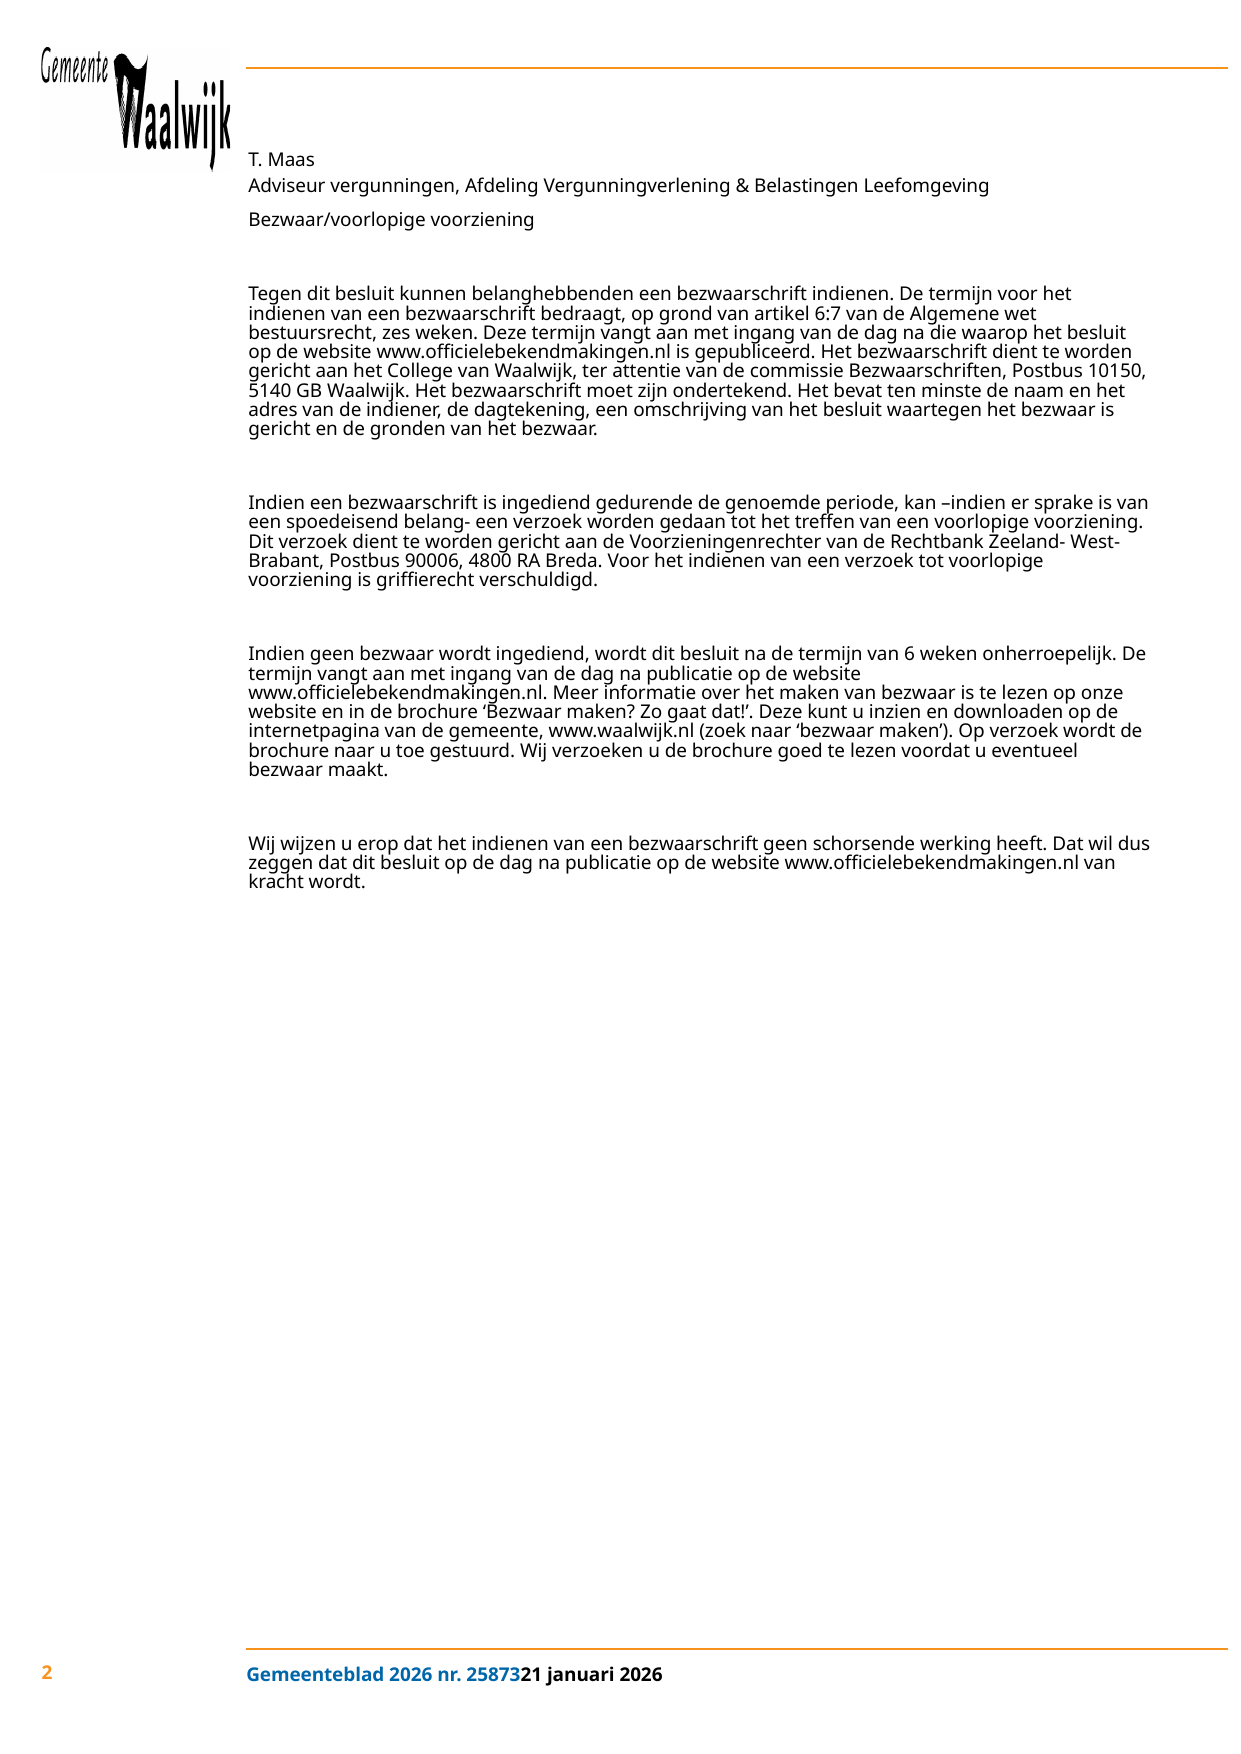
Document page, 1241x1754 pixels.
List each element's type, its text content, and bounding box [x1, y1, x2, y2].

text Indien geen bezwaar wordt ingediend, wordt dit besluit na de termijn van 6 weken onherroepelijk. De termijn vangt aan met ingang van de dag na publicatie op de website www.officielebekendmakingen.nl. Meer informatie over het maken van bezwaar is te lezen op onze website en in de brochure ‘Bezwaar maken? Zo gaat dat!’. Deze kunt u inzien en downloaden op de internetpagina van de gemeente, www.waalwijk.nl (zoek naar ‘bezwaar maken’). Op verzoek wordt de brochure naar u toe gestuurd. Wij verzoeken u de brochure goed te lezen voordat u eventueel bezwaar maakt. [248, 645, 1152, 780]
picture [41, 47, 231, 172]
text Tegen dit besluit kunnen belanghebbenden een bezwaarschrift indienen. De termijn voor het indienen van een bezwaarschrift bedraagt, op grond van artikel 6:7 van de Algemene wet bestuursrecht, zes weken. Deze termijn vangt aan met ingang van de dag na die waarop het besluit op de website www.officielebekendmakingen.nl is gepubliceerd. Het bezwaarschrift dient te worden gericht aan het College van Waalwijk, ter attentie van de commissie Bezwaarschriften, Postbus 10150, 5140 GB Waalwijk. Het bezwaarschrift moet zijn ondertekend. Het bevat ten minste de naam en het adres van de indiener, de dagtekening, een omschrijving van het besluit waartegen het bezwaar is gericht en de gronden van het bezwaar. [248, 285, 1152, 439]
text Bezwaar/voorlopige voorziening [248, 211, 1152, 231]
text T. Maas [248, 146, 1152, 172]
text Adviseur vergunningen, Afdeling Vergunningverlening & Belastingen Leefomgeving [248, 172, 1152, 198]
text Wij wijzen u erop dat het indienen van een bezwaarschrift geen schorsende werking heeft. Dat wil dus zeggen dat dit besluit op de dag na publicatie op de website www.officielebekendmakingen.nl van kracht wordt. [248, 835, 1152, 893]
text Indien een bezwaarschrift is ingediend gedurende de genoemde periode, kan –indien er sprake is van een spoedeisend belang- een verzoek worden gedaan tot het treffen van een voorlopige voorziening. Dit verzoek dient te worden gericht aan de Voorzieningenrechter van de Rechtbank Zeeland- West- Brabant, Postbus 90006, 4800 RA Breda. Voor het indienen van een verzoek tot voorlopige voorziening is griffierecht verschuldigd. [248, 494, 1152, 591]
